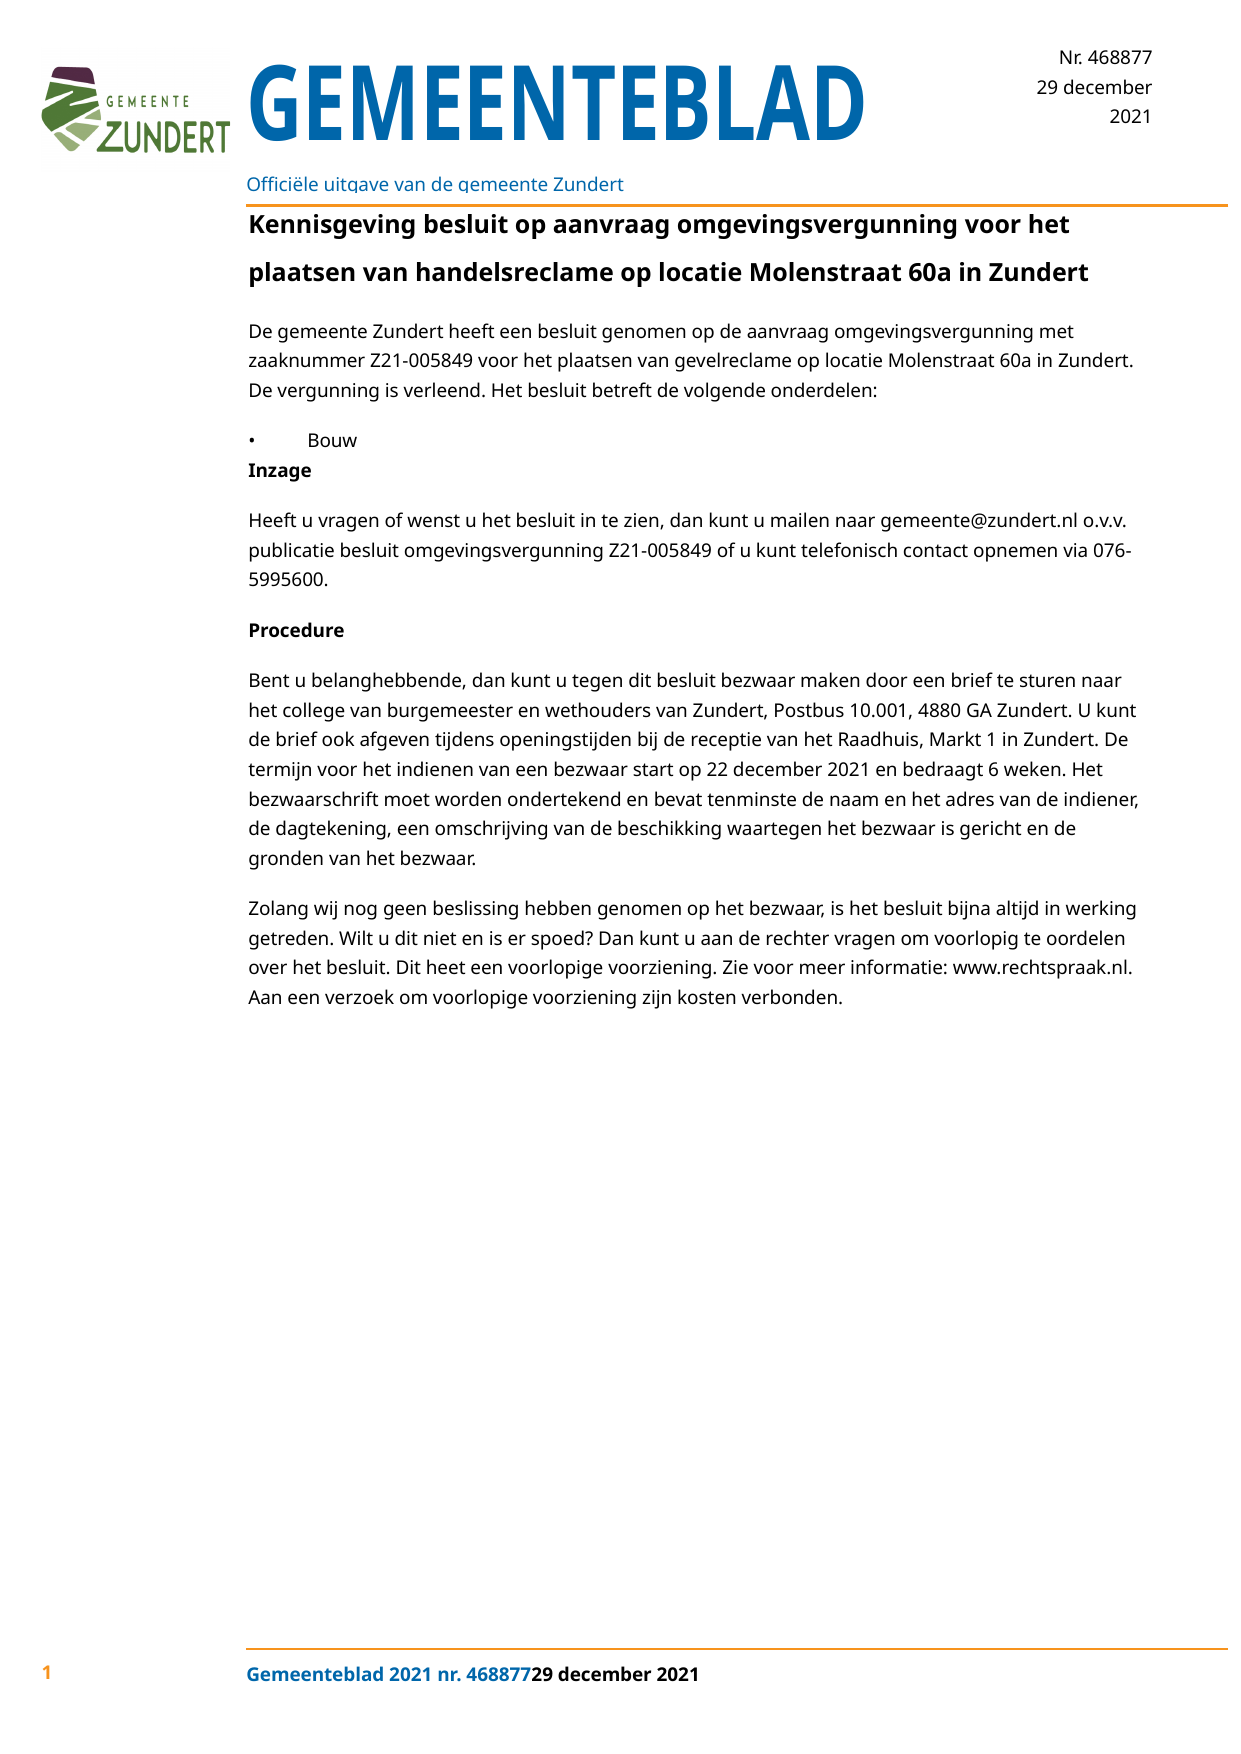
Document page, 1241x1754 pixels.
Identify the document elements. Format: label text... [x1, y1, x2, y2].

text Zolang wij nog geen beslissing hebben genomen op het bezwaar, is het besluit bijna altijd in werking getreden. Wilt u dit niet en is er spoed? Dan kunt u aan de rechter vragen om voorlopig te oordelen over het besluit. Dit heet een voorlopige voorziening. Zie voor meer informatie: www.rechtspraak.nl. Aan een verzoek om voorlopige voorziening zijn kosten verbonden. [248, 895, 1152, 1010]
text Bent u belanghebbende, dan kunt u tegen dit besluit bezwaar maken door een brief te sturen naar het college van burgemeester en wethouders van Zundert, Postbus 10.001, 4880 GA Zundert. U kunt de brief ook afgeven tijdens openingstijden bij de receptie van het Raadhuis, Markt 1 in Zundert. De termijn voor het indienen van een bezwaar start op 22 december 2021 en bedraagt 6 weken. Het bezwaarschrift moet worden ondertekend en bevat tenminste de naam en het adres van de indiener, de dagtekening, een omschrijving van de beschikking waartegen het bezwaar is gericht en de gronden van het bezwaar. [248, 667, 1152, 871]
text De gemeente Zundert heeft een besluit genomen op de aanvraag omgevingsvergunning met zaaknummer Z21-005849 voor het plaatsen van gevelreclame op locatie Molenstraat 60a in Zundert. De vergunning is verleend. Het besluit betreft de volgende onderdelen: [248, 318, 1152, 403]
list Bouw [248, 427, 1152, 453]
text Heeft u vragen of wenst u het besluit in te zien, dan kunt u mailen naar gemeente@zundert.nl o.v.v. publicatie besluit omgevingsvergunning Z21-005849 of u kunt telefonisch contact opnemen via 076-5995600. [248, 507, 1152, 592]
text Procedure [248, 617, 1152, 643]
text Inzage [248, 457, 1152, 483]
picture [41, 47, 231, 172]
text Kennisgeving besluit op aanvraag omgevingsvergunning voor het plaatsen van handelsreclame op locatie Molenstraat 60a in Zundert [248, 207, 1152, 288]
